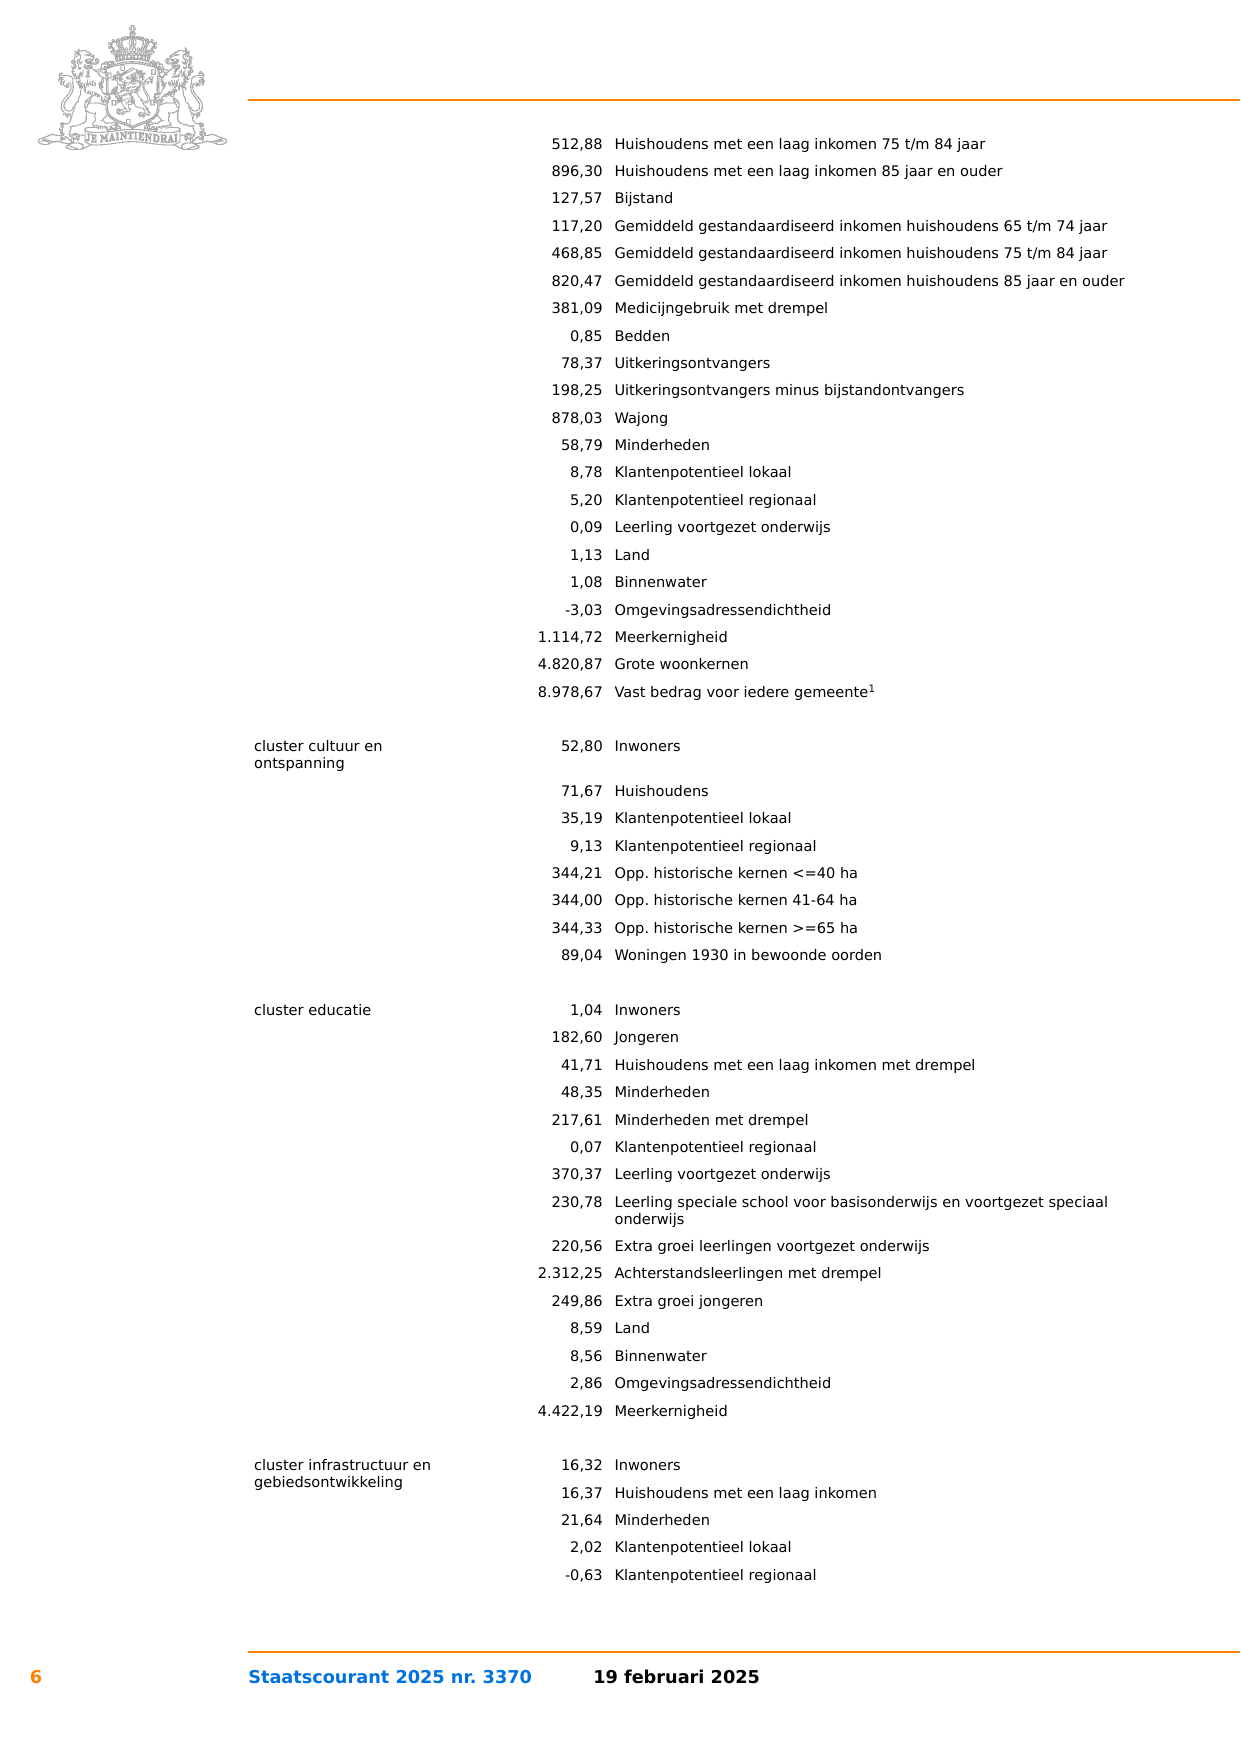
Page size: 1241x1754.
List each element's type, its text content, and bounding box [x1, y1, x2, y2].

table_cell [249, 323, 464, 349]
table_cell [249, 241, 464, 267]
table_cell cluster cultuur en ontspanning [249, 734, 464, 777]
table_cell cluster educatie [249, 997, 464, 1023]
table_cell [249, 542, 464, 568]
table_cell Klantenpotentieel regionaal [609, 1562, 1163, 1588]
table_cell [249, 597, 464, 623]
table_cell [249, 1162, 464, 1188]
table_cell 127,57 [465, 186, 608, 212]
table_cell Huishoudens met een laag inkomen [609, 1480, 1163, 1506]
table_cell 2,02 [465, 1535, 608, 1561]
table_cell 1,08 [465, 569, 608, 596]
table_cell [249, 970, 464, 996]
table_cell [249, 569, 464, 596]
table_cell 344,21 [465, 860, 608, 887]
table_cell 4.422,19 [465, 1398, 608, 1424]
table_cell Klantenpotentieel lokaal [609, 460, 1163, 486]
table_cell 48,35 [465, 1079, 608, 1106]
table_cell Klantenpotentieel lokaal [609, 1535, 1163, 1561]
table_cell Bedden [609, 323, 1163, 349]
table_cell -0,63 [465, 1562, 608, 1588]
table_cell [249, 833, 464, 859]
table_cell 0,09 [465, 515, 608, 541]
table_cell Gemiddeld gestandaardiseerd inkomen huishoudens 75 t/m 84 jaar [609, 241, 1163, 267]
table_cell [249, 460, 464, 486]
table_cell 58,79 [465, 432, 608, 459]
table_cell Gemiddeld gestandaardiseerd inkomen huishoudens 65 t/m 74 jaar [609, 213, 1163, 239]
table_cell Huishoudens met een laag inkomen 85 jaar en ouder [609, 158, 1163, 185]
table_cell [249, 186, 464, 212]
table_cell 8,59 [465, 1316, 608, 1342]
table_cell Klantenpotentieel regionaal [609, 1134, 1163, 1161]
table_cell Minderheden met drempel [609, 1107, 1163, 1133]
table_cell [249, 915, 464, 941]
table_cell 8,56 [465, 1343, 608, 1369]
table_cell [249, 158, 464, 185]
table_cell -3,03 [465, 597, 608, 623]
table_cell [249, 1189, 464, 1232]
table_cell 2.312,25 [465, 1261, 608, 1287]
picture [38, 25, 227, 150]
table_cell [249, 1288, 464, 1314]
table_cell Meerkernigheid [609, 1398, 1163, 1424]
table_cell 896,30 [465, 158, 608, 185]
table_cell Omgevingsadressendichtheid [609, 597, 1163, 623]
table_cell Land [609, 542, 1163, 568]
table_cell [249, 943, 464, 969]
table_cell Inwoners [609, 997, 1163, 1023]
table_cell cluster infrastructuur en gebiedsontwikkeling [249, 1453, 464, 1534]
table_cell [249, 651, 464, 678]
table_cell [249, 213, 464, 239]
table_cell 5,20 [465, 487, 608, 513]
table_cell Meerkernigheid [609, 624, 1163, 650]
table_cell [249, 1316, 464, 1342]
table_cell [465, 970, 608, 996]
table_cell [249, 1425, 464, 1451]
table_cell 1,13 [465, 542, 608, 568]
table_cell [609, 1425, 1163, 1451]
table_cell Medicijngebruik met drempel [609, 295, 1163, 322]
table_cell 2,86 [465, 1370, 608, 1397]
table_cell 344,00 [465, 888, 608, 914]
table_cell 1,04 [465, 997, 608, 1023]
table_cell 878,03 [465, 405, 608, 431]
table_cell [249, 1025, 464, 1051]
table_cell [249, 268, 464, 294]
table_cell [249, 860, 464, 887]
table_cell [249, 888, 464, 914]
table_cell 89,04 [465, 943, 608, 969]
table_cell [465, 706, 608, 733]
table_cell [249, 350, 464, 376]
table_cell [249, 1261, 464, 1287]
table_cell 16,37 [465, 1480, 608, 1506]
table_cell Bijstand [609, 186, 1163, 212]
table_cell Minderheden [609, 432, 1163, 459]
table_cell 468,85 [465, 241, 608, 267]
table_cell 0,85 [465, 323, 608, 349]
table_cell Uitkeringsontvangers minus bijstandontvangers [609, 378, 1163, 404]
table_cell Omgevingsadressendichtheid [609, 1370, 1163, 1397]
table_cell [465, 1425, 608, 1451]
table_cell 35,19 [465, 805, 608, 832]
table_cell 512,88 [465, 131, 608, 157]
table_cell Binnenwater [609, 1343, 1163, 1369]
table_cell 381,09 [465, 295, 608, 322]
table_cell 344,33 [465, 915, 608, 941]
table_cell Klantenpotentieel lokaal [609, 805, 1163, 832]
table_cell 52,80 [465, 734, 608, 777]
table_cell 198,25 [465, 378, 608, 404]
table_cell Extra groei leerlingen voortgezet onderwijs [609, 1233, 1163, 1260]
table_cell 0,07 [465, 1134, 608, 1161]
table_cell [249, 679, 464, 705]
table_cell [249, 1233, 464, 1260]
table_cell 4.820,87 [465, 651, 608, 678]
table_cell [249, 778, 464, 804]
table_cell Huishoudens [609, 778, 1163, 804]
table_cell Minderheden [609, 1507, 1163, 1534]
table_cell [249, 1370, 464, 1397]
table_cell [249, 1079, 464, 1106]
table_cell [249, 1535, 464, 1561]
table_cell Opp. historische kernen 41-64 ha [609, 888, 1163, 914]
table_cell [249, 1134, 464, 1161]
table_cell [249, 378, 464, 404]
table_cell 8,78 [465, 460, 608, 486]
table_cell 230,78 [465, 1189, 608, 1232]
table_cell 220,56 [465, 1233, 608, 1260]
table_cell Leerling voortgezet onderwijs [609, 1162, 1163, 1188]
table_cell Minderheden [609, 1079, 1163, 1106]
table_cell 217,61 [465, 1107, 608, 1133]
table_cell Binnenwater [609, 569, 1163, 596]
table_cell 71,67 [465, 778, 608, 804]
table_cell Inwoners [609, 734, 1163, 777]
table_cell 8.978,67 [465, 679, 608, 705]
table_cell 182,60 [465, 1025, 608, 1051]
table_cell 78,37 [465, 350, 608, 376]
table_cell 9,13 [465, 833, 608, 859]
table_cell Leerling voortgezet onderwijs [609, 515, 1163, 541]
table_cell 1.114,72 [465, 624, 608, 650]
table_cell 249,86 [465, 1288, 608, 1314]
table_cell 41,71 [465, 1052, 608, 1078]
table_cell [249, 487, 464, 513]
table_cell Vast bedrag voor iedere gemeente1 [609, 679, 1163, 705]
table_cell [249, 1398, 464, 1424]
table_cell [249, 295, 464, 322]
table_cell Klantenpotentieel regionaal [609, 487, 1163, 513]
table_cell Huishoudens met een laag inkomen met drempel [609, 1052, 1163, 1078]
table_cell Land [609, 1316, 1163, 1342]
table_cell Uitkeringsontvangers [609, 350, 1163, 376]
table_cell Leerling speciale school voor basisonderwijs en voortgezet speciaal onderwijs [609, 1189, 1163, 1232]
table_cell [249, 706, 464, 733]
table_cell Achterstandsleerlingen met drempel [609, 1261, 1163, 1287]
table_cell [249, 405, 464, 431]
table_cell Opp. historische kernen <=40 ha [609, 860, 1163, 887]
table_cell Grote woonkernen [609, 651, 1163, 678]
table_cell [249, 1052, 464, 1078]
table_cell [249, 1562, 464, 1588]
table_cell [249, 1343, 464, 1369]
table_cell [249, 131, 464, 157]
table_cell [249, 1107, 464, 1133]
table_cell 370,37 [465, 1162, 608, 1188]
table_cell [609, 970, 1163, 996]
table_cell [249, 515, 464, 541]
table_cell Jongeren [609, 1025, 1163, 1051]
table_cell [609, 706, 1163, 733]
table_cell [249, 805, 464, 832]
table_cell Extra groei jongeren [609, 1288, 1163, 1314]
table_cell Wajong [609, 405, 1163, 431]
table_cell Klantenpotentieel regionaal [609, 833, 1163, 859]
table_cell [249, 432, 464, 459]
table_cell 820,47 [465, 268, 608, 294]
table_cell 117,20 [465, 213, 608, 239]
table_cell [249, 624, 464, 650]
table_cell 21,64 [465, 1507, 608, 1534]
table_cell Huishoudens met een laag inkomen 75 t/m 84 jaar [609, 131, 1163, 157]
table_cell Gemiddeld gestandaardiseerd inkomen huishoudens 85 jaar en ouder [609, 268, 1163, 294]
table_cell Inwoners [609, 1453, 1163, 1479]
table_cell Opp. historische kernen >=65 ha [609, 915, 1163, 941]
table_cell 16,32 [465, 1453, 608, 1479]
table_cell Woningen 1930 in bewoonde oorden [609, 943, 1163, 969]
